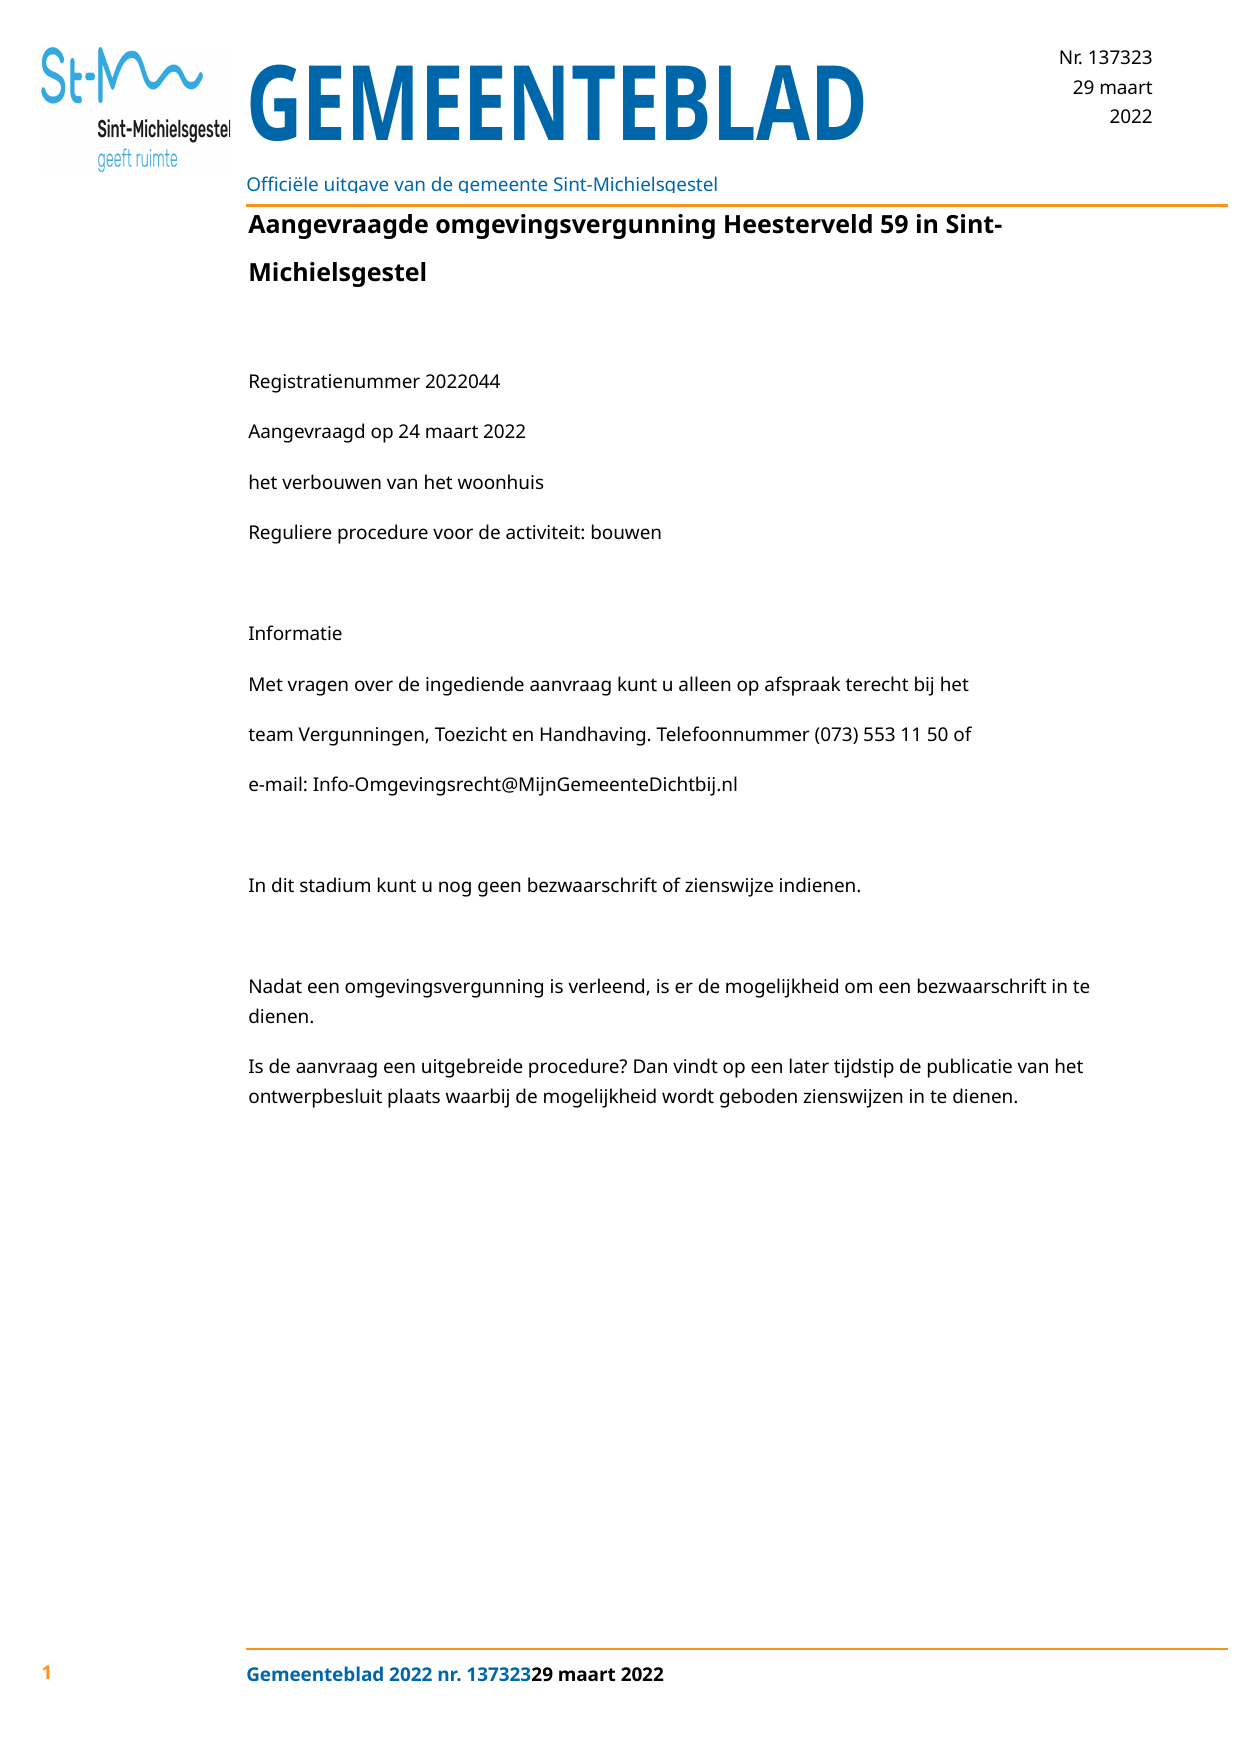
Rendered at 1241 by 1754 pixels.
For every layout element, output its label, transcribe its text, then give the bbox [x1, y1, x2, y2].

text Aangevraagd op 24 maart 2022 [248, 419, 1152, 444]
text Informatie [248, 620, 1152, 646]
text e-mail: Info-Omgevingsrecht@MijnGemeenteDichtbij.nl [248, 772, 1152, 797]
picture [41, 47, 231, 172]
text Met vragen over de ingediende aanvraag kunt u alleen op afspraak terecht bij het [248, 671, 1152, 697]
text het verbouwen van het woonhuis [248, 469, 1152, 495]
text team Vergunningen, Toezicht en Handhaving. Telefoonnummer (073) 553 11 50 of [248, 721, 1152, 747]
text Is de aanvraag een uitgebreide procedure? Dan vindt op een later tijdstip de publicatie van het ontwerpbesluit plaats waarbij de mogelijkheid wordt geboden zienswijzen in te dienen. [248, 1053, 1152, 1109]
text Aangevraagde omgevingsvergunning Heesterveld 59 in Sint-Michielsgestel [248, 207, 1152, 288]
text Reguliere procedure voor de activiteit: bouwen [248, 519, 1152, 545]
text Registratienummer 2022044 [248, 368, 1152, 394]
text In dit stadium kunt u nog geen bezwaarschrift of zienswijze indienen. [248, 872, 1152, 898]
text Nadat een omgevingsvergunning is verleend, is er de mogelijkheid om een bezwaarschrift in te dienen. [248, 973, 1152, 1029]
